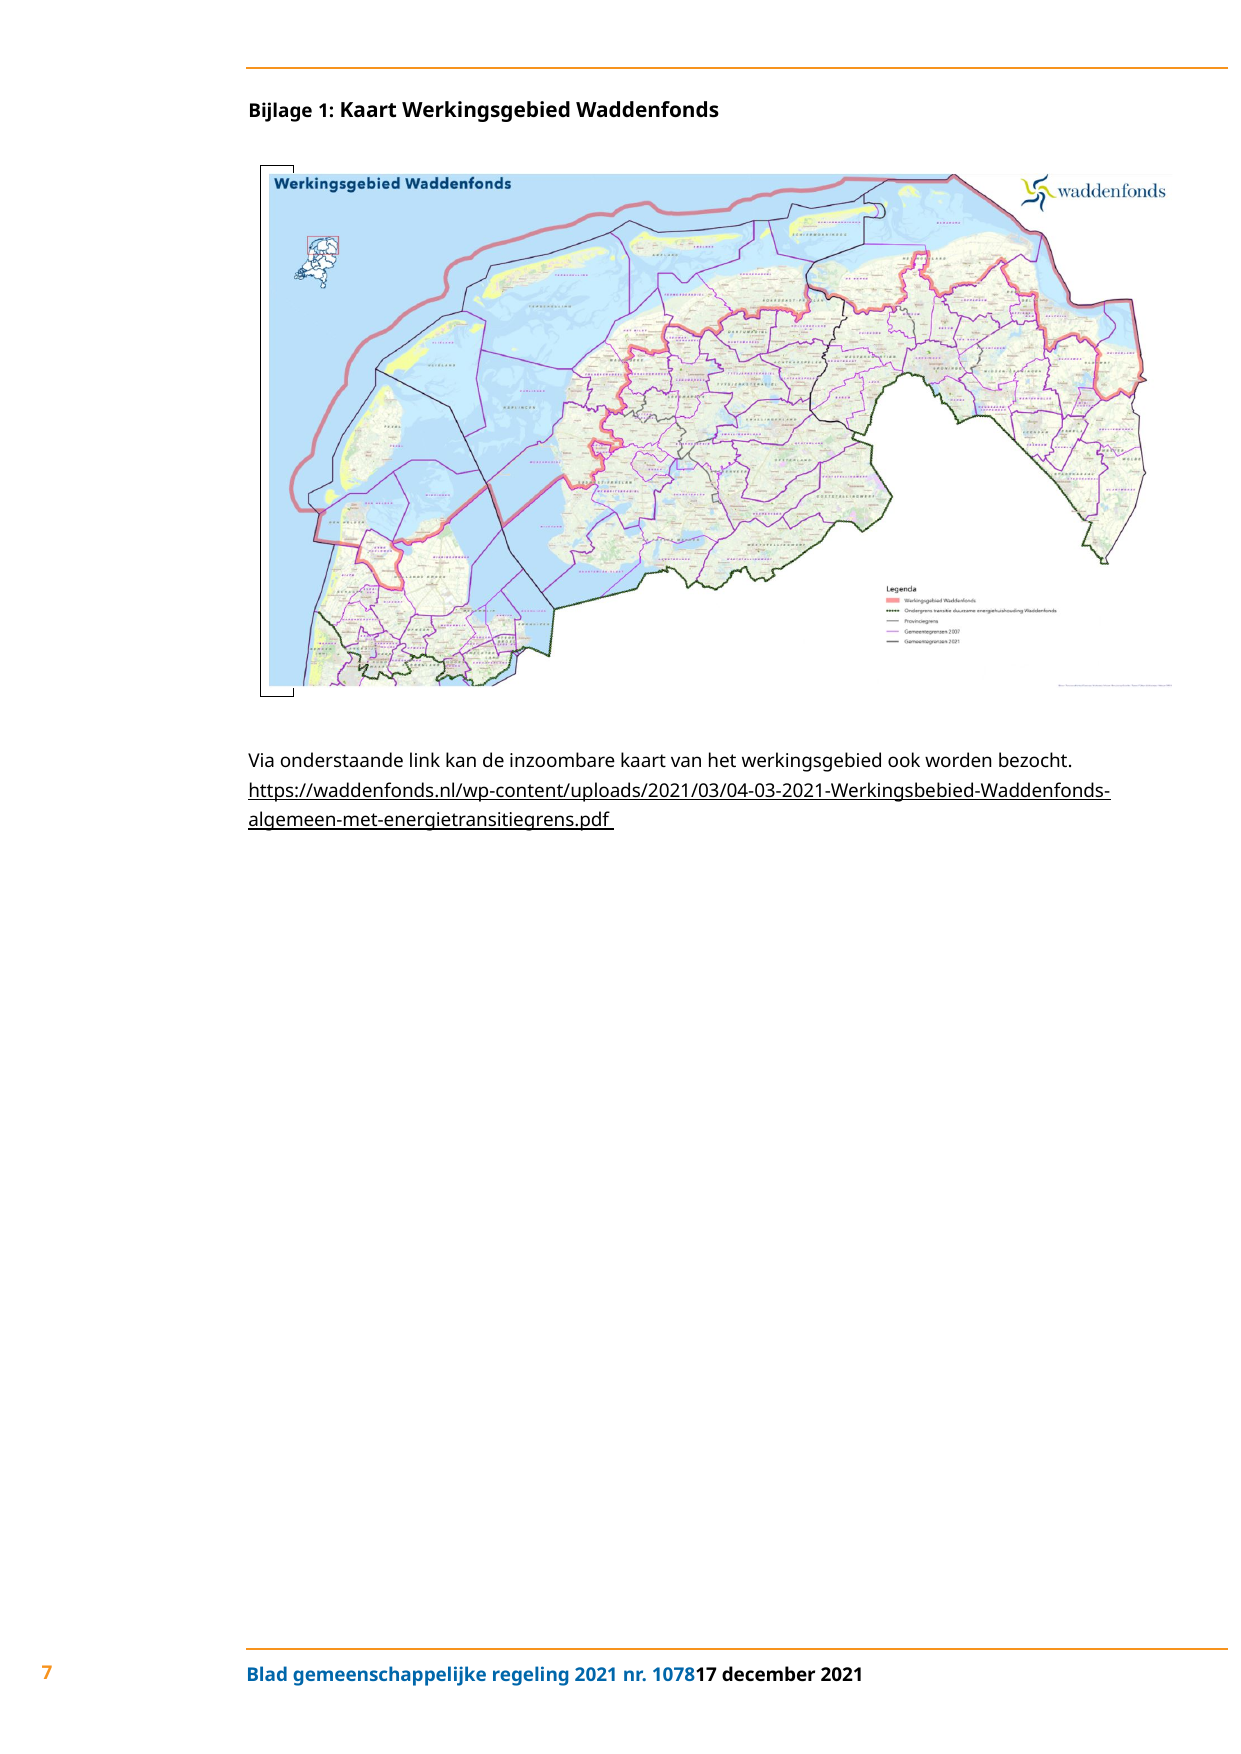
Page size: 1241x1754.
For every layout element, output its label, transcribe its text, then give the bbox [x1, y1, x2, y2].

picture [268, 173, 1173, 688]
picture [41, 47, 231, 172]
text Bijlage 1: Kaart Werkingsgebied Waddenfonds [248, 95, 1152, 123]
text Via onderstaande link kan de inzoombare kaart van het werkingsgebied ook worden bezocht. [248, 747, 1152, 773]
text https://waddenfonds.nl/wp-content/uploads/2021/03/04-03-2021-Werkingsbebied-Waddenfonds-algemeen-met-energietransitiegrens.pdf [248, 777, 1152, 832]
